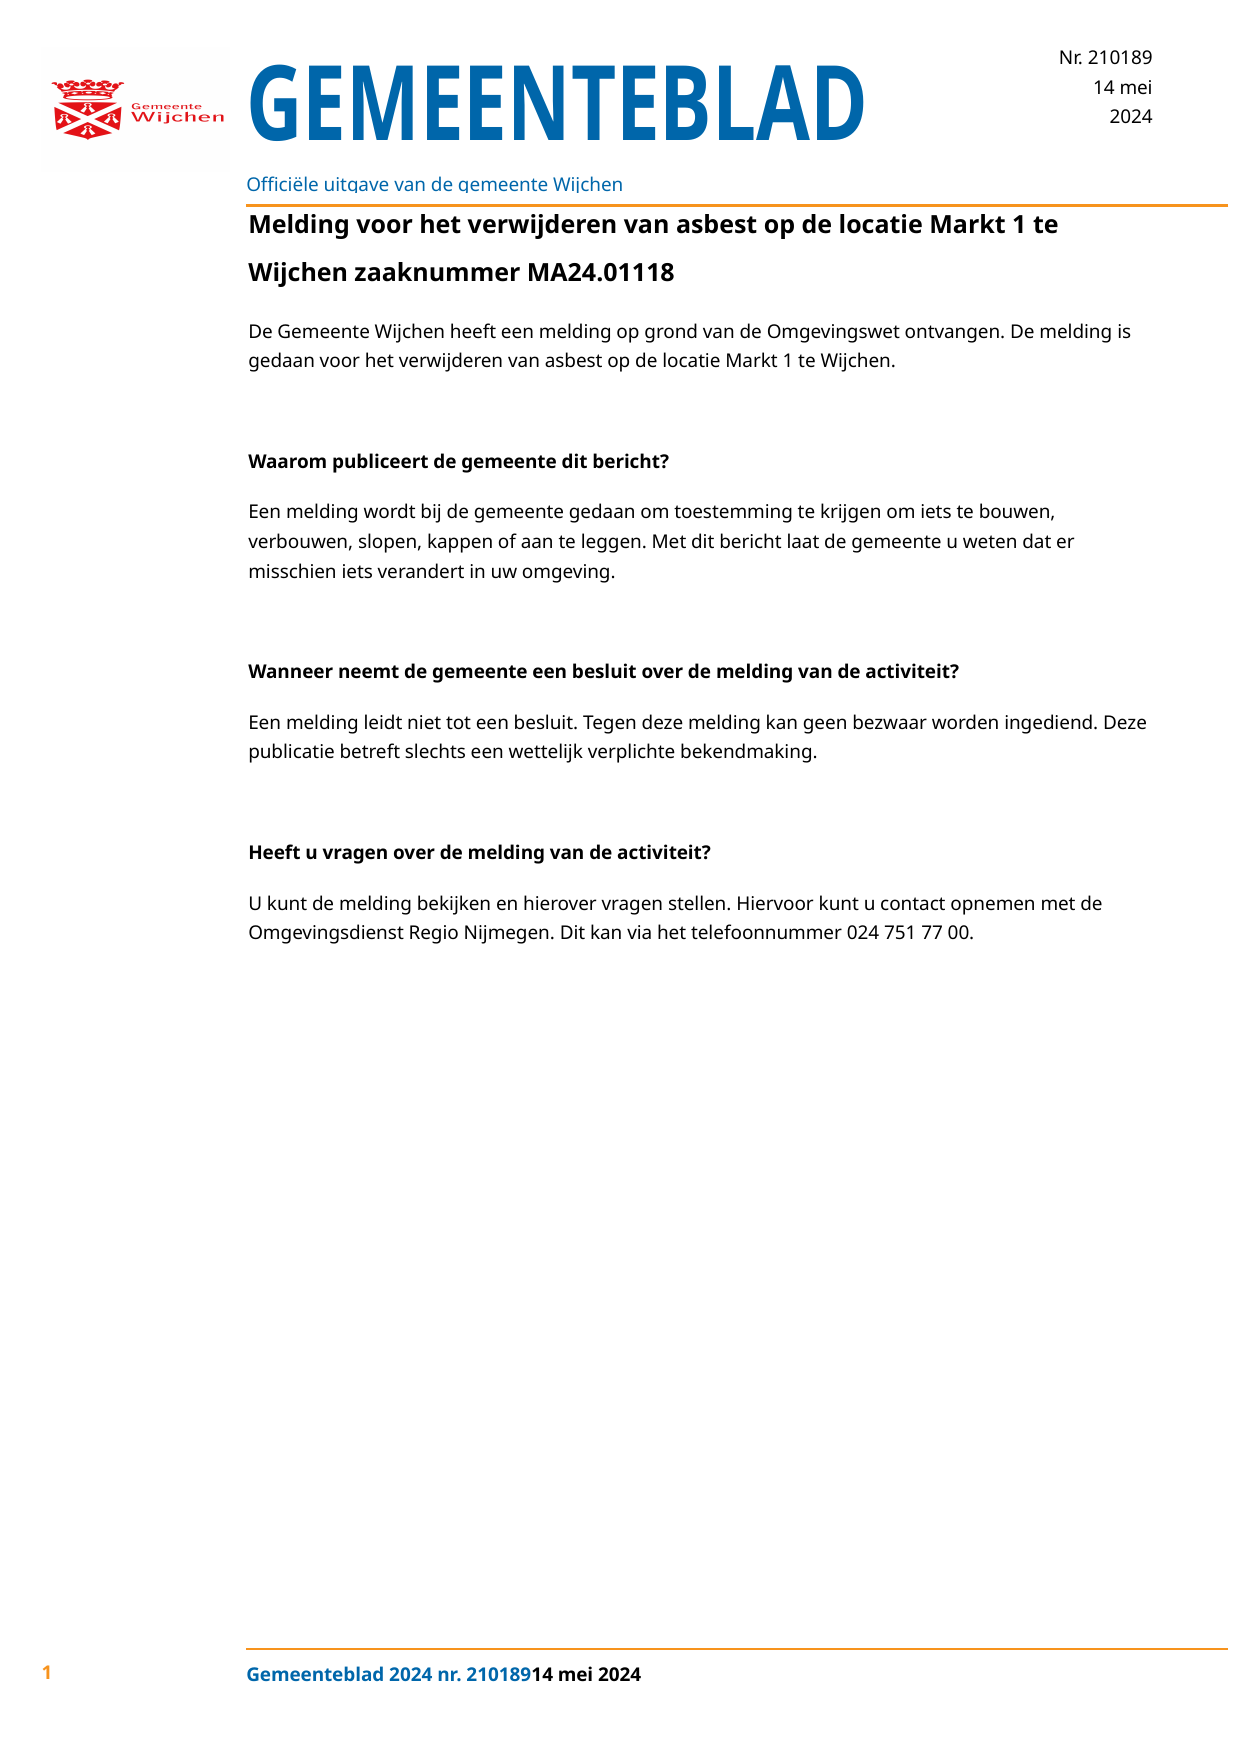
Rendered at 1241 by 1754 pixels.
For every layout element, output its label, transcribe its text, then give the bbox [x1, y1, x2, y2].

text Melding voor het verwijderen van asbest op de locatie Markt 1 te Wijchen zaaknummer MA24.01118 [248, 207, 1152, 288]
text Waarom publiceert de gemeente dit bericht? [248, 448, 1152, 474]
picture [41, 47, 231, 172]
text Heeft u vragen over de melding van de activiteit? [248, 839, 1152, 865]
text U kunt de melding bekijken en hierover vragen stellen. Hiervoor kunt u contact opnemen met de Omgevingsdienst Regio Nijmegen. Dit kan via het telefoonnummer 024 751 77 00. [248, 890, 1152, 945]
text De Gemeente Wijchen heeft een melding op grond van de Omgevingswet ontvangen. De melding is gedaan voor het verwijderen van asbest op de locatie Markt 1 te Wijchen. [248, 318, 1152, 373]
text Wanneer neemt de gemeente een besluit over de melding van de activiteit? [248, 659, 1152, 684]
text Een melding wordt bij de gemeente gedaan om toestemming te krijgen om iets te bouwen, verbouwen, slopen, kappen of aan te leggen. Met dit bericht laat de gemeente u weten dat er misschien iets verandert in uw omgeving. [248, 499, 1152, 584]
text Een melding leidt niet tot een besluit. Tegen deze melding kan geen bezwaar worden ingediend. Deze publicatie betreft slechts een wettelijk verplichte bekendmaking. [248, 709, 1152, 764]
